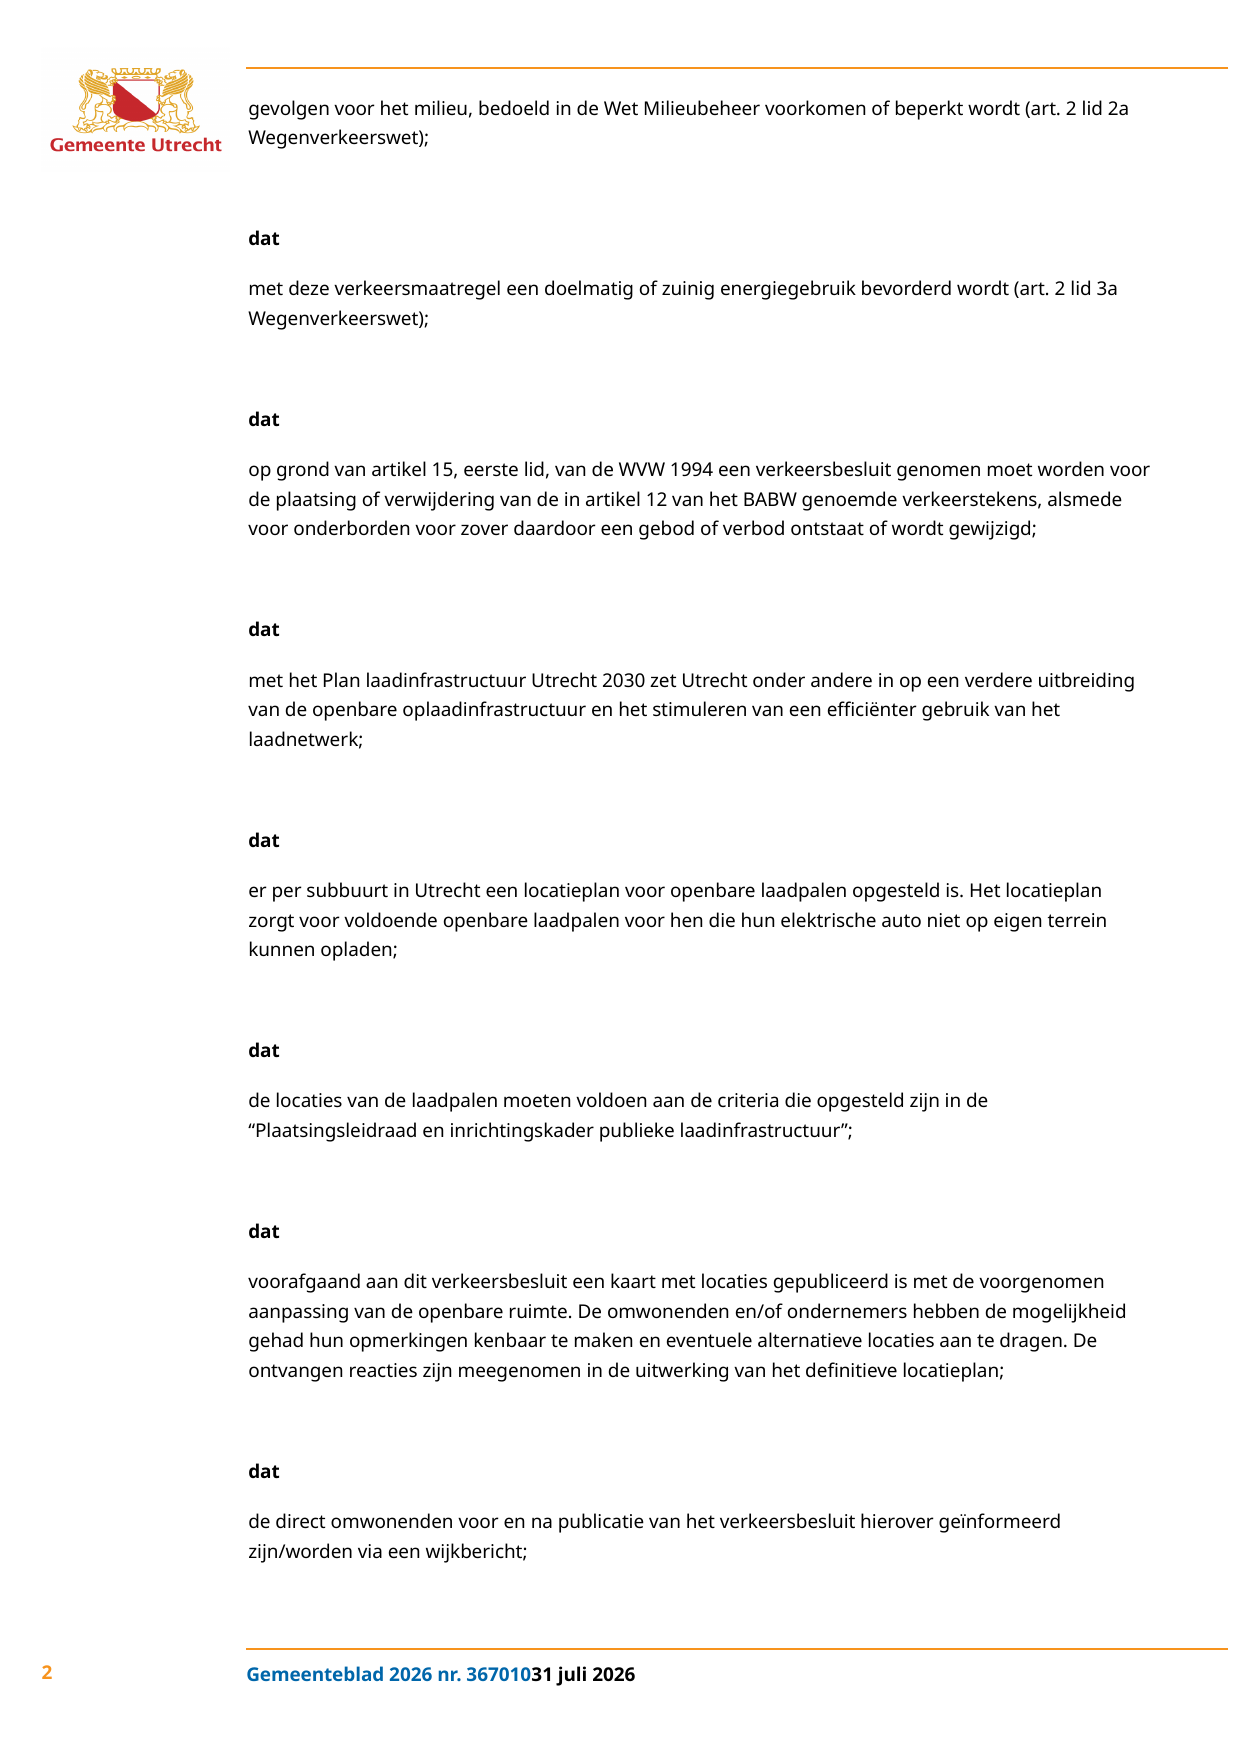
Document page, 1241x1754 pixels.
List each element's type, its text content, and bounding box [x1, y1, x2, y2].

text met deze verkeersmaatregel een doelmatig of zuinig energiegebruik bevorderd wordt (art. 2 lid 3a Wegenverkeerswet); [248, 276, 1152, 331]
text dat [248, 827, 1152, 853]
text met het Plan laadinfrastructuur Utrecht 2030 zet Utrecht onder andere in op een verdere uitbreiding van de openbare oplaadinfrastructuur en het stimuleren van een efficiënter gebruik van het laadnetwerk; [248, 667, 1152, 752]
text dat [248, 616, 1152, 642]
text de direct omwonenden voor en na publicatie van het verkeersbesluit hierover geïnformeerd zijn/worden via een wijkbericht; [248, 1508, 1152, 1564]
text er per subbuurt in Utrecht een locatieplan voor openbare laadpalen opgesteld is. Het locatieplan zorgt voor voldoende openbare laadpalen voor hen die hun elektrische auto niet op eigen terrein kunnen opladen; [248, 877, 1152, 962]
text op grond van artikel 15, eerste lid, van de WVW 1994 een verkeersbesluit genomen moet worden voor de plaatsing of verwijdering van de in artikel 12 van het BABW genoemde verkeerstekens, alsmede voor onderborden voor zover daardoor een gebod of verbod ontstaat of wordt gewijzigd; [248, 456, 1152, 541]
text dat [248, 1037, 1152, 1063]
text dat [248, 406, 1152, 432]
text dat [248, 225, 1152, 251]
text de locaties van de laadpalen moeten voldoen aan de criteria die opgesteld zijn in de “Plaatsingsleidraad en inrichtingskader publieke laadinfrastructuur”; [248, 1088, 1152, 1143]
picture [41, 47, 231, 172]
text voorafgaand aan dit verkeersbesluit een kaart met locaties gepubliceerd is met de voorgenomen aanpassing van de openbare ruimte. De omwonenden en/of ondernemers hebben de mogelijkheid gehad hun opmerkingen kenbaar te maken en eventuele alternatieve locaties aan te dragen. De ontvangen reacties zijn meegenomen in de uitwerking van het definitieve locatieplan; [248, 1268, 1152, 1383]
text gevolgen voor het milieu, bedoeld in de Wet Milieubeheer voorkomen of beperkt wordt (art. 2 lid 2a Wegenverkeerswet); [248, 95, 1152, 150]
text dat [248, 1218, 1152, 1244]
text dat [248, 1458, 1152, 1484]
